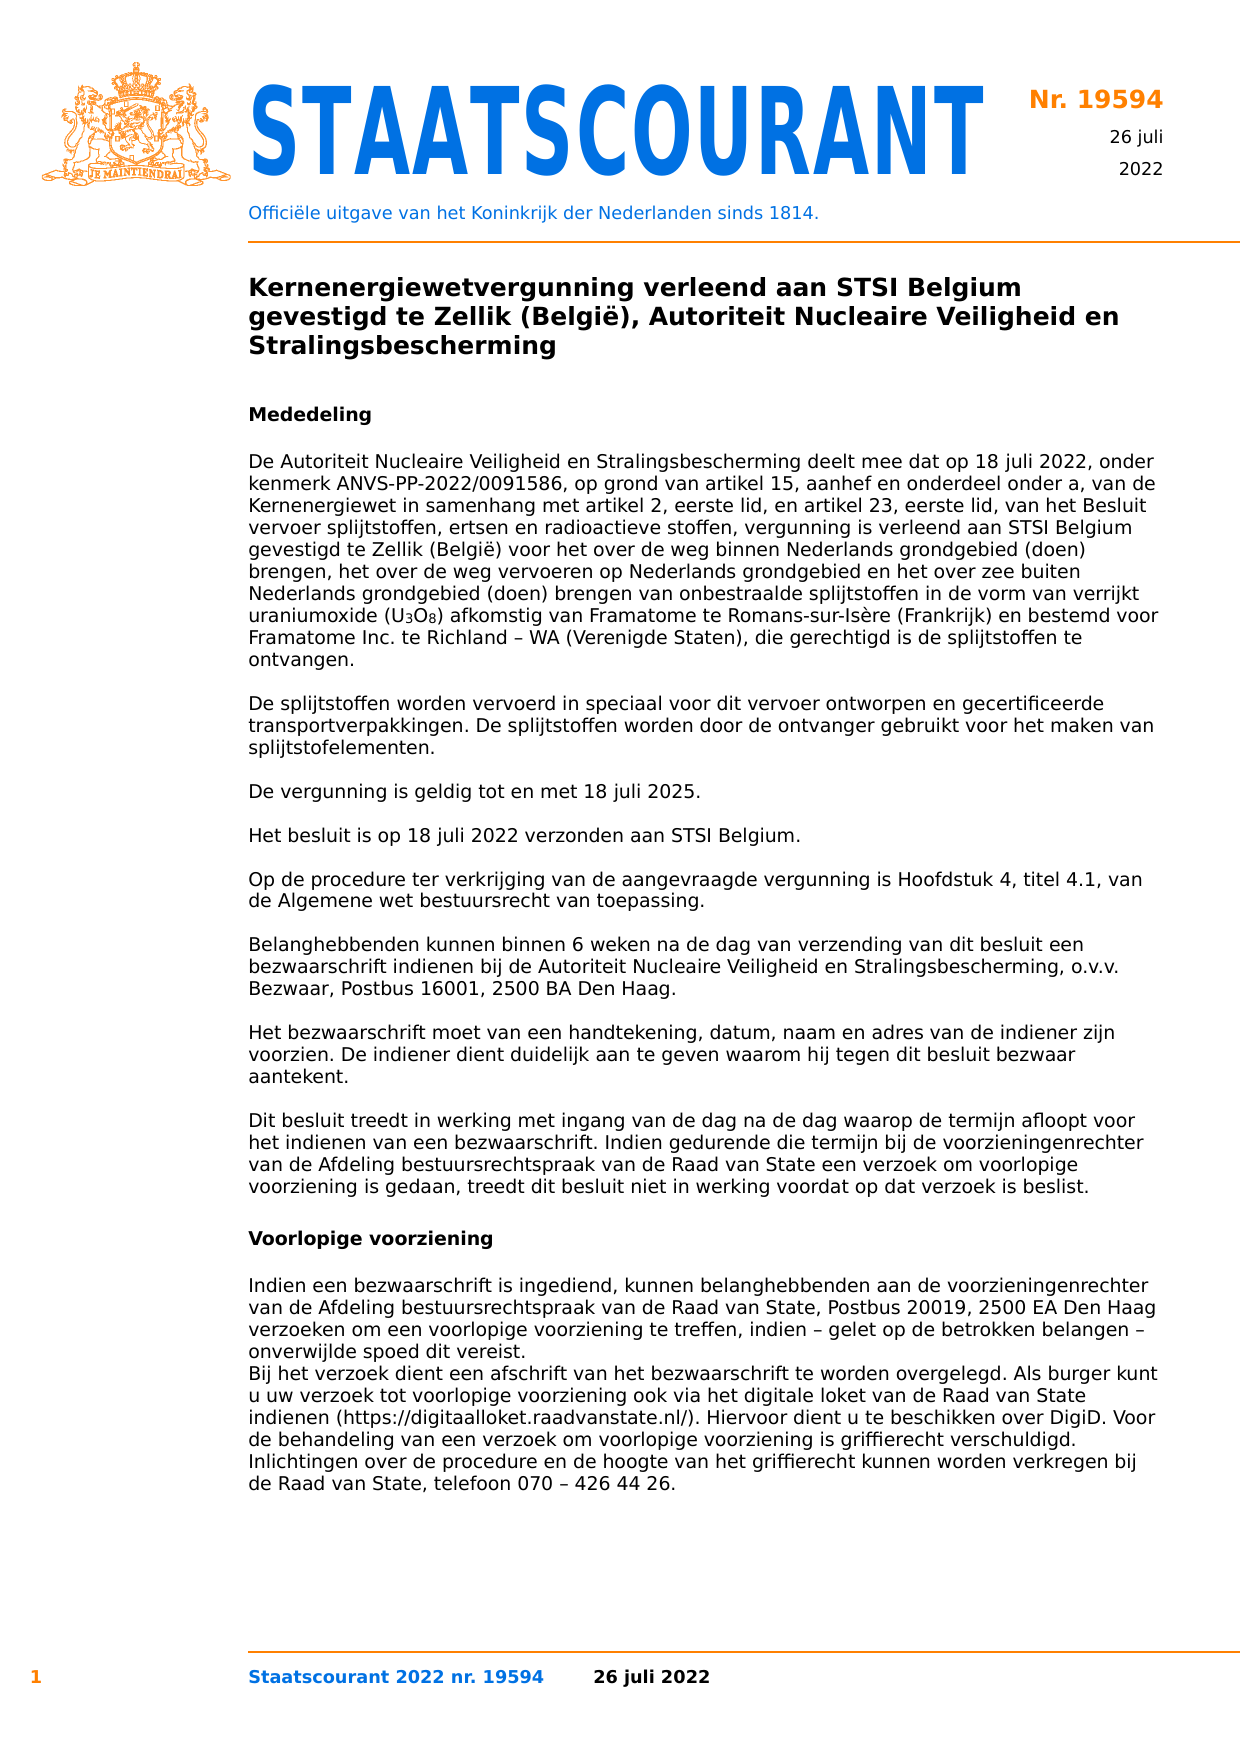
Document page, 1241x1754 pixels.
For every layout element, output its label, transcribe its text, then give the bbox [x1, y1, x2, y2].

table_cell Officiële uitgave van het Koninkrijk der Nederlanden sinds 1814. [248, 203, 1240, 241]
text Belanghebbenden kunnen binnen 6 weken na de dag van verzending van dit besluit een bezwaarschrift indienen bij de Autoriteit Nucleaire Veiligheid en Stralingsbescherming, o.v.v. Bezwaar, Postbus 16001, 2500 BA Den Haag. [248, 934, 1163, 1000]
subtitle Mededeling [248, 404, 1163, 426]
text De splijtstoffen worden vervoerd in speciaal voor dit vervoer ontworpen en gecertificeerde transportverpakkingen. De splijtstoffen worden door de ontvanger gebruikt voor het maken van splijtstofelementen. [248, 693, 1163, 759]
table_cell 2022 [998, 153, 1240, 203]
subtitle Voorlopige voorziening [248, 1228, 1163, 1250]
text Het bezwaarschrift moet van een handtekening, datum, naam en adres van de indiener zijn voorzien. De indiener dient duidelijk aan te geven waarom hij tegen dit besluit bezwaar aantekent. [248, 1022, 1163, 1088]
text De vergunning is geldig tot en met 18 juli 2025. [248, 781, 1163, 803]
text Bij het verzoek dient een afschrift van het bezwaarschrift te worden overgelegd. Als burger kunt u uw verzoek tot voorlopige voorziening ook via het digitale loket van de Raad van State indienen (https://digitaalloket.raadvanstate.nl/). Hiervoor dient u te beschikken over DigiD. Voor de behandeling van een verzoek om voorlopige voorziening is griffierecht verschuldigd. Inlichtingen over de procedure en de hoogte van het griffierecht kunnen worden verkregen bij de Raad van State, telefoon 070 – 426 44 26. [248, 1363, 1163, 1494]
table_header [25, 62, 248, 241]
picture [41, 62, 231, 186]
text Indien een bezwaarschrift is ingediend, kunnen belanghebbenden aan de voorzieningenrechter van de Afdeling bestuursrechtspraak van de Raad van State, Postbus 20019, 2500 EA Den Haag verzoeken om een voorlopige voorziening te treffen, indien – gelet op de betrokken belangen – onverwijlde spoed dit vereist. [248, 1275, 1163, 1363]
subtitle Kernenergiewetvergunning verleend aan STSI Belgium gevestigd te Zellik (België), Autoriteit Nucleaire Veiligheid en Stralingsbescherming [248, 273, 1163, 361]
text Op de procedure ter verkrijging van de aangevraagde vergunning is Hoofdstuk 4, titel 4.1, van de Algemene wet bestuursrecht van toepassing. [248, 868, 1163, 912]
table_header STAATSCOURANT [248, 62, 998, 203]
table_header Nr. 19594 [998, 62, 1240, 121]
text De Autoriteit Nucleaire Veiligheid en Stralingsbescherming deelt mee dat op 18 juli 2022, onder kenmerk ANVS-PP-2022/0091586, op grond van artikel 15, aanhef en onderdeel onder a, van de Kernenergiewet in samenhang met artikel 2, eerste lid, en artikel 23, eerste lid, van het Besluit vervoer splijtstoffen, ertsen en radioactieve stoffen, vergunning is verleend aan STSI Belgium gevestigd te Zellik (België) voor het over de weg binnen Nederlands grondgebied (doen) brengen, het over de weg vervoeren op Nederlands grondgebied en het over zee buiten Nederlands grondgebied (doen) brengen van onbestraalde splijtstoffen in de vorm van verrijkt uraniumoxide (U3O8) afkomstig van Framatome te Romans-sur-Isère (Frankrijk) en bestemd voor Framatome Inc. te Richland – WA (Verenigde Staten), die gerechtigd is de splijtstoffen te ontvangen. [248, 451, 1163, 671]
text Dit besluit treedt in werking met ingang van de dag na de dag waarop de termijn afloopt voor het indienen van een bezwaarschrift. Indien gedurende die termijn bij de voorzieningenrechter van de Afdeling bestuursrechtspraak van de Raad van State een verzoek om voorlopige voorziening is gedaan, treedt dit besluit niet in werking voordat op dat verzoek is beslist. [248, 1110, 1163, 1198]
table_cell 26 juli [998, 121, 1240, 153]
text Het besluit is op 18 juli 2022 verzonden aan STSI Belgium. [248, 824, 1163, 847]
